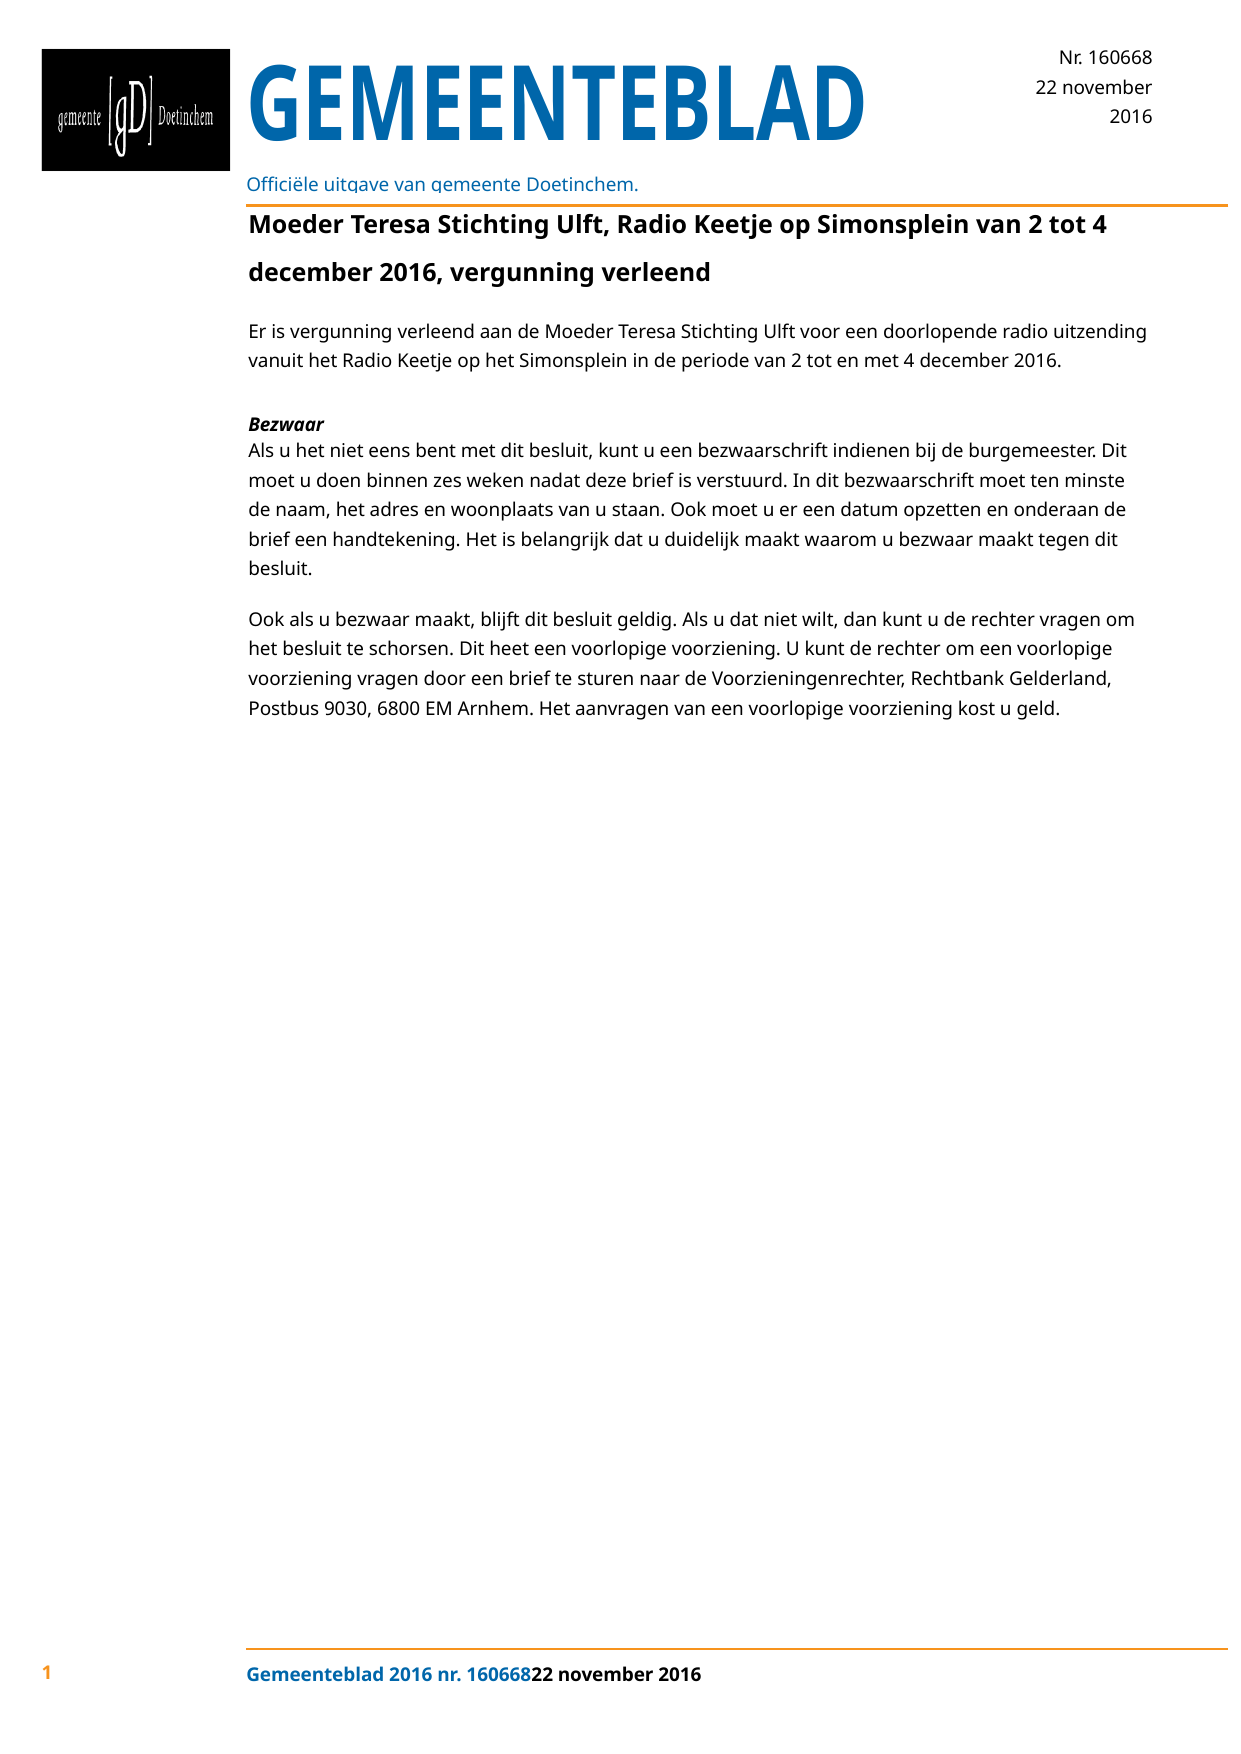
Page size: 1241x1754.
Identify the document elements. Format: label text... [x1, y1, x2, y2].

text Er is vergunning verleend aan de Moeder Teresa Stichting Ulft voor een doorlopende radio uitzending vanuit het Radio Keetje op het Simonsplein in de periode van 2 tot en met 4 december 2016. [248, 318, 1152, 373]
text Ook als u bezwaar maakt, blijft dit besluit geldig. Als u dat niet wilt, dan kunt u de rechter vragen om het besluit te schorsen. Dit heet een voorlopige voorziening. U kunt de rechter om een voorlopige voorziening vragen door een brief te sturen naar de Voorzieningenrechter, Rechtbank Gelderland, Postbus 9030, 6800 EM Arnhem. Het aanvragen van een voorlopige voorziening kost u geld. [248, 606, 1152, 720]
text Bezwaar [248, 411, 1152, 437]
picture [41, 47, 231, 172]
text Moeder Teresa Stichting Ulft, Radio Keetje op Simonsplein van 2 tot 4 december 2016, vergunning verleend [248, 207, 1152, 288]
text Als u het niet eens bent met dit besluit, kunt u een bezwaarschrift indienen bij de burgemeester. Dit moet u doen binnen zes weken nadat deze brief is verstuurd. In dit bezwaarschrift moet ten minste de naam, het adres en woonplaats van u staan. Ook moet u er een datum opzetten en onderaan de brief een handtekening. Het is belangrijk dat u duidelijk maakt waarom u bezwaar maakt tegen dit besluit. [248, 437, 1152, 581]
